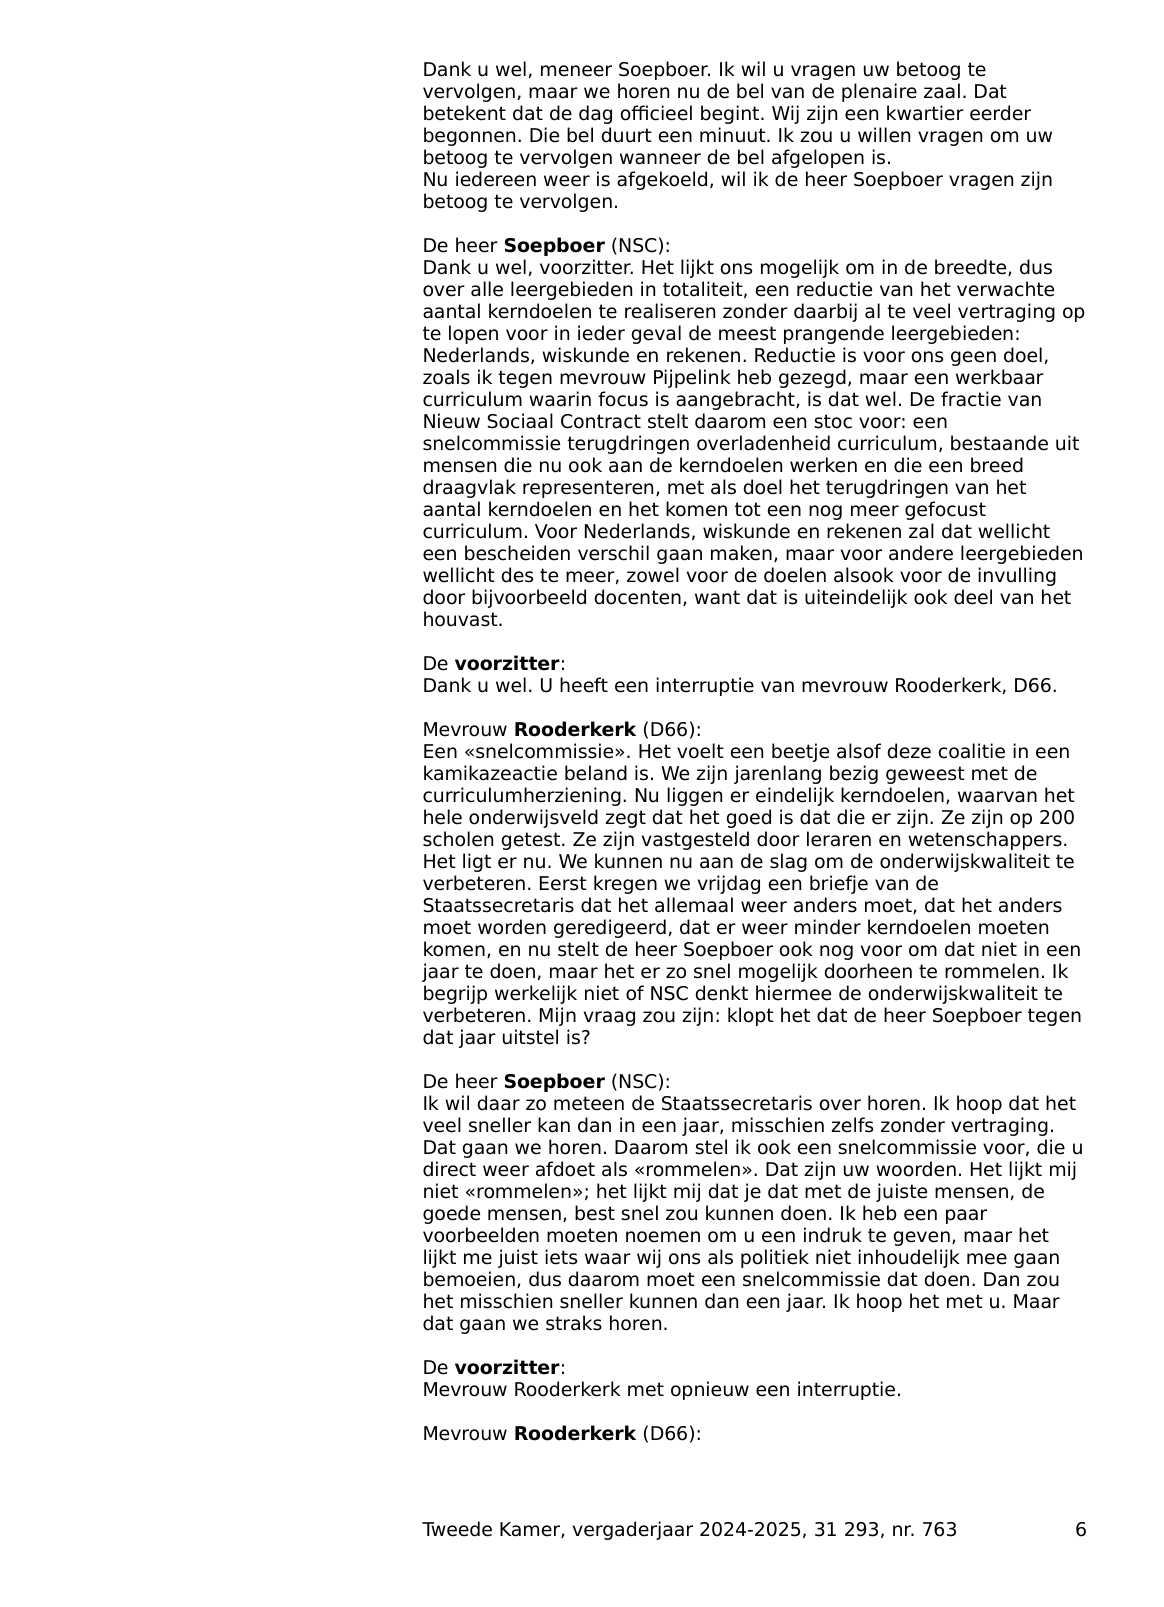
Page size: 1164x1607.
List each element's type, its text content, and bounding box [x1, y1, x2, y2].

text Mevrouw Rooderkerk (D66): [422, 719, 1087, 741]
text Mevrouw Rooderkerk (D66): [422, 1423, 1087, 1445]
text Ik wil daar zo meteen de Staatssecretaris over horen. Ik hoop dat het veel sneller kan dan in een jaar, misschien zelfs zonder vertraging. Dat gaan we horen. Daarom stel ik ook een snelcommissie voor, die u direct weer afdoet als «rommelen». Dat zijn uw woorden. Het lijkt mij niet «rommelen»; het lijkt mij dat je dat met de juiste mensen, de goede mensen, best snel zou kunnen doen. Ik heb een paar voorbeelden moeten noemen om u een indruk te geven, maar het lijkt me juist iets waar wij ons als politiek niet inhoudelijk mee gaan bemoeien, dus daarom moet een snelcommissie dat doen. Dan zou het misschien sneller kunnen dan een jaar. Ik hoop het met u. Maar dat gaan we straks horen. [422, 1093, 1087, 1335]
text Een «snelcommissie». Het voelt een beetje alsof deze coalitie in een kamikazeactie beland is. We zijn jarenlang bezig geweest met de curriculumherziening. Nu liggen er eindelijk kerndoelen, waarvan het hele onderwijsveld zegt dat het goed is dat die er zijn. Ze zijn op 200 scholen getest. Ze zijn vastgesteld door leraren en wetenschappers. Het ligt er nu. We kunnen nu aan de slag om de onderwijskwaliteit te verbeteren. Eerst kregen we vrijdag een briefje van de Staatssecretaris dat het allemaal weer anders moet, dat het anders moet worden geredigeerd, dat er weer minder kerndoelen moeten komen, en nu stelt de heer Soepboer ook nog voor om dat niet in een jaar te doen, maar het er zo snel mogelijk doorheen te rommelen. Ik begrijp werkelijk niet of NSC denkt hiermee de onderwijskwaliteit te verbeteren. Mijn vraag zou zijn: klopt het dat de heer Soepboer tegen dat jaar uitstel is? [422, 741, 1087, 1049]
text De heer Soepboer (NSC): [422, 235, 1087, 257]
text De heer Soepboer (NSC): [422, 1071, 1087, 1093]
text Dank u wel, voorzitter. Het lijkt ons mogelijk om in de breedte, dus over alle leergebieden in totaliteit, een reductie van het verwachte aantal kerndoelen te realiseren zonder daarbij al te veel vertraging op te lopen voor in ieder geval de meest prangende leergebieden: Nederlands, wiskunde en rekenen. Reductie is voor ons geen doel, zoals ik tegen mevrouw Pijpelink heb gezegd, maar een werkbaar curriculum waarin focus is aangebracht, is dat wel. De fractie van Nieuw Sociaal Contract stelt daarom een stoc voor: een snelcommissie terugdringen overladenheid curriculum, bestaande uit mensen die nu ook aan de kerndoelen werken en die een breed draagvlak representeren, met als doel het terugdringen van het aantal kerndoelen en het komen tot een nog meer gefocust curriculum. Voor Nederlands, wiskunde en rekenen zal dat wellicht een bescheiden verschil gaan maken, maar voor andere leergebieden wellicht des te meer, zowel voor de doelen alsook voor de invulling door bijvoorbeeld docenten, want dat is uiteindelijk ook deel van het houvast. [422, 257, 1087, 631]
text De voorzitter: [422, 1357, 1087, 1379]
text Dank u wel, meneer Soepboer. Ik wil u vragen uw betoog te vervolgen, maar we horen nu de bel van de plenaire zaal. Dat betekent dat de dag officieel begint. Wij zijn een kwartier eerder begonnen. Die bel duurt een minuut. Ik zou u willen vragen om uw betoog te vervolgen wanneer de bel afgelopen is. [422, 59, 1087, 169]
text De voorzitter: [422, 653, 1087, 675]
text Nu iedereen weer is afgekoeld, wil ik de heer Soepboer vragen zijn betoog te vervolgen. [422, 169, 1087, 213]
text Dank u wel. U heeft een interruptie van mevrouw Rooderkerk, D66. [422, 675, 1087, 697]
text Mevrouw Rooderkerk met opnieuw een interruptie. [422, 1379, 1087, 1401]
